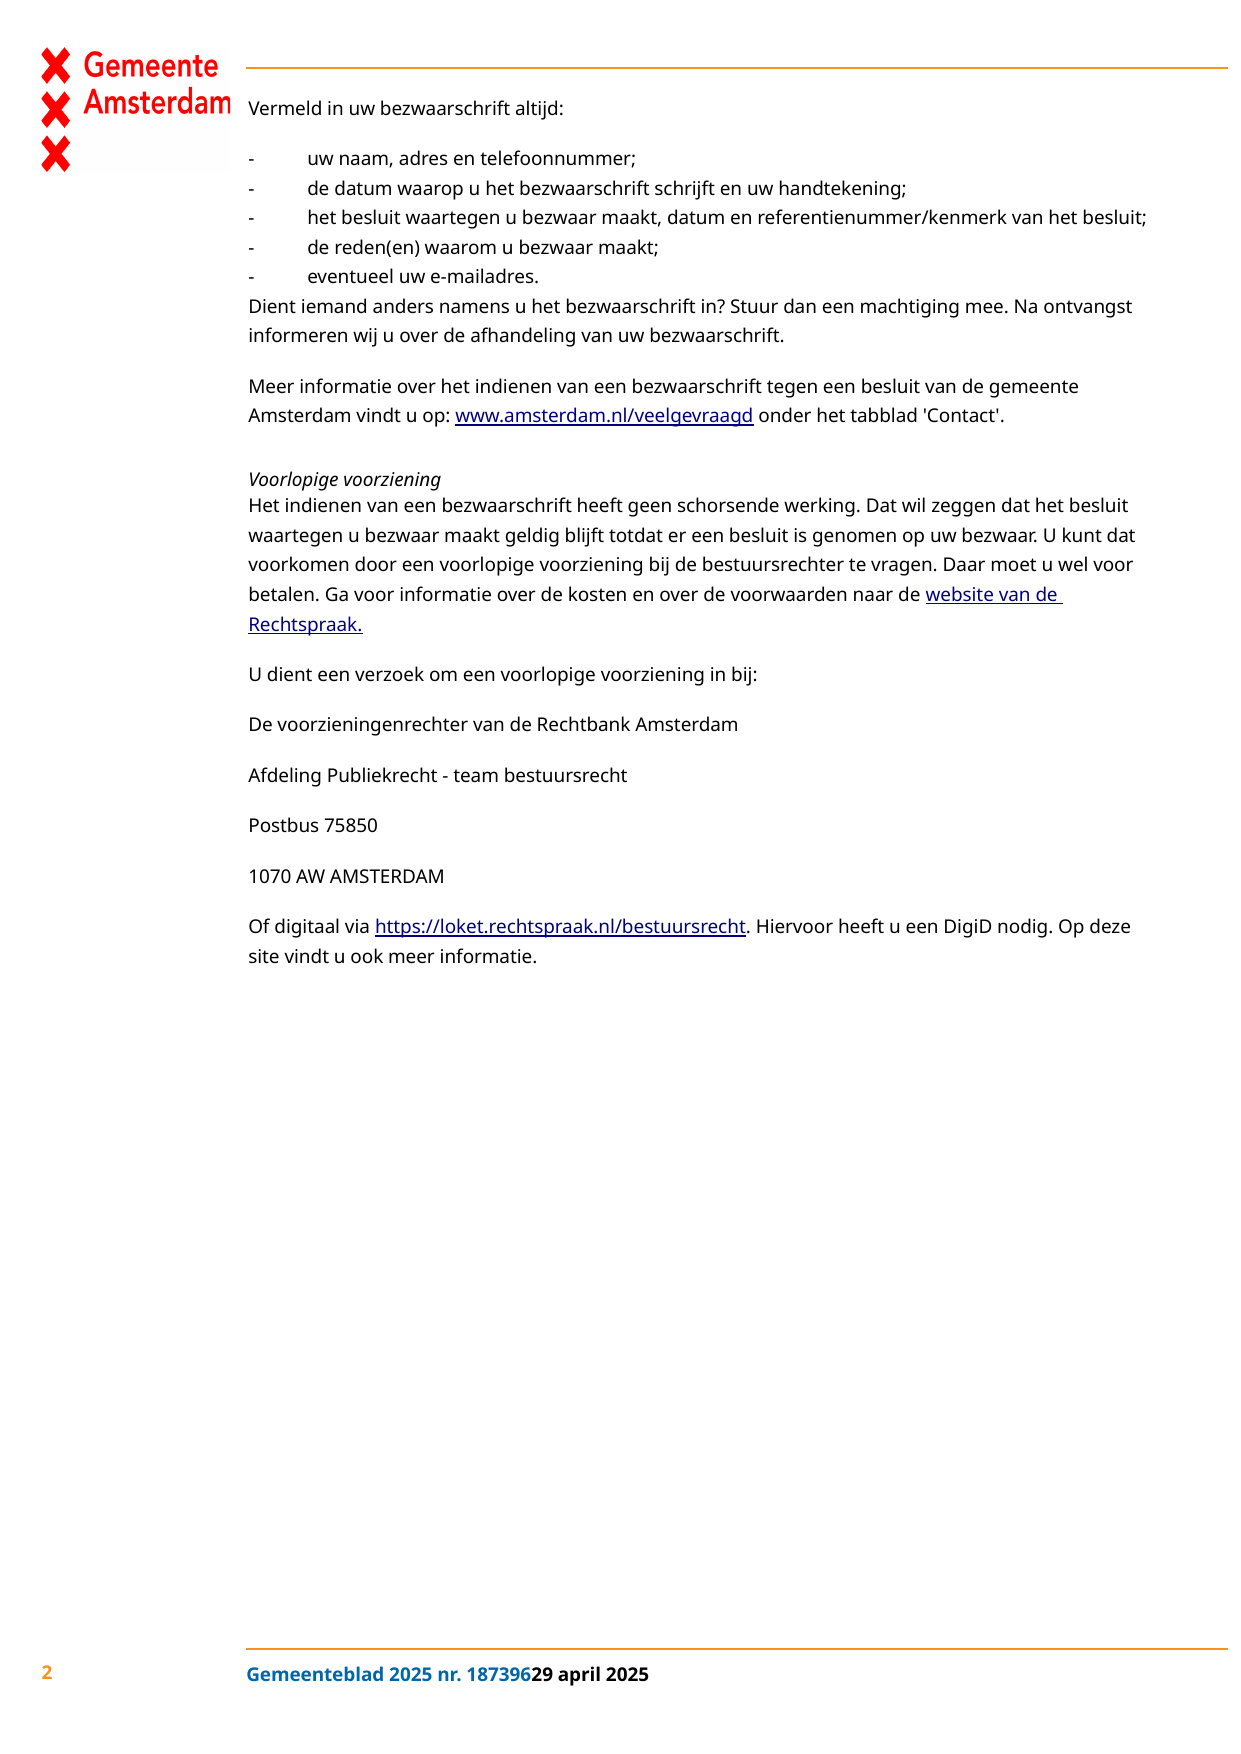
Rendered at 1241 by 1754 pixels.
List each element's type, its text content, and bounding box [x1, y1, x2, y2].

list de datum waarop u het bezwaarschrift schrijft en uw handtekening; [248, 175, 1152, 201]
picture [41, 47, 231, 172]
list eventueel uw e-mailadres. [248, 263, 1152, 289]
text Postbus 75850 [248, 812, 1152, 838]
text Dient iemand anders namens u het bezwaarschrift in? Stuur dan een machtiging mee. Na ontvangst informeren wij u over de afhandeling van uw bezwaarschrift. [248, 293, 1152, 348]
text Vermeld in uw bezwaarschrift altijd: [248, 95, 1152, 121]
text Meer informatie over het indienen van een bezwaarschrift tegen een besluit van de gemeente Amsterdam vindt u op: www.amsterdam.nl/veelgevraagd onder het tabblad 'Contact'. [248, 373, 1152, 428]
text De voorzieningenrechter van de Rechtbank Amsterdam [248, 712, 1152, 737]
text Of digitaal via https://loket.rechtspraak.nl/bestuursrecht. Hiervoor heeft u een DigiD nodig. Op deze site vindt u ook meer informatie. [248, 913, 1152, 968]
list het besluit waartegen u bezwaar maakt, datum en referentienummer/kenmerk van het besluit; [248, 204, 1152, 230]
text Voorlopige voorziening [248, 467, 1152, 492]
list uw naam, adres en telefoonnummer; [248, 145, 1152, 171]
list de reden(en) waarom u bezwaar maakt; [248, 234, 1152, 260]
text Afdeling Publiekrecht - team bestuursrecht [248, 762, 1152, 788]
text 1070 AW AMSTERDAM [248, 863, 1152, 888]
text U dient een verzoek om een voorlopige voorziening in bij: [248, 661, 1152, 687]
text Het indienen van een bezwaarschrift heeft geen schorsende werking. Dat wil zeggen dat het besluit waartegen u bezwaar maakt geldig blijft totdat er een besluit is genomen op uw bezwaar. U kunt dat voorkomen door een voorlopige voorziening bij de bestuursrechter te vragen. Daar moet u wel voor betalen. Ga voor informatie over de kosten en over de voorwaarden naar de website van de Rechtspraak. [248, 492, 1152, 636]
